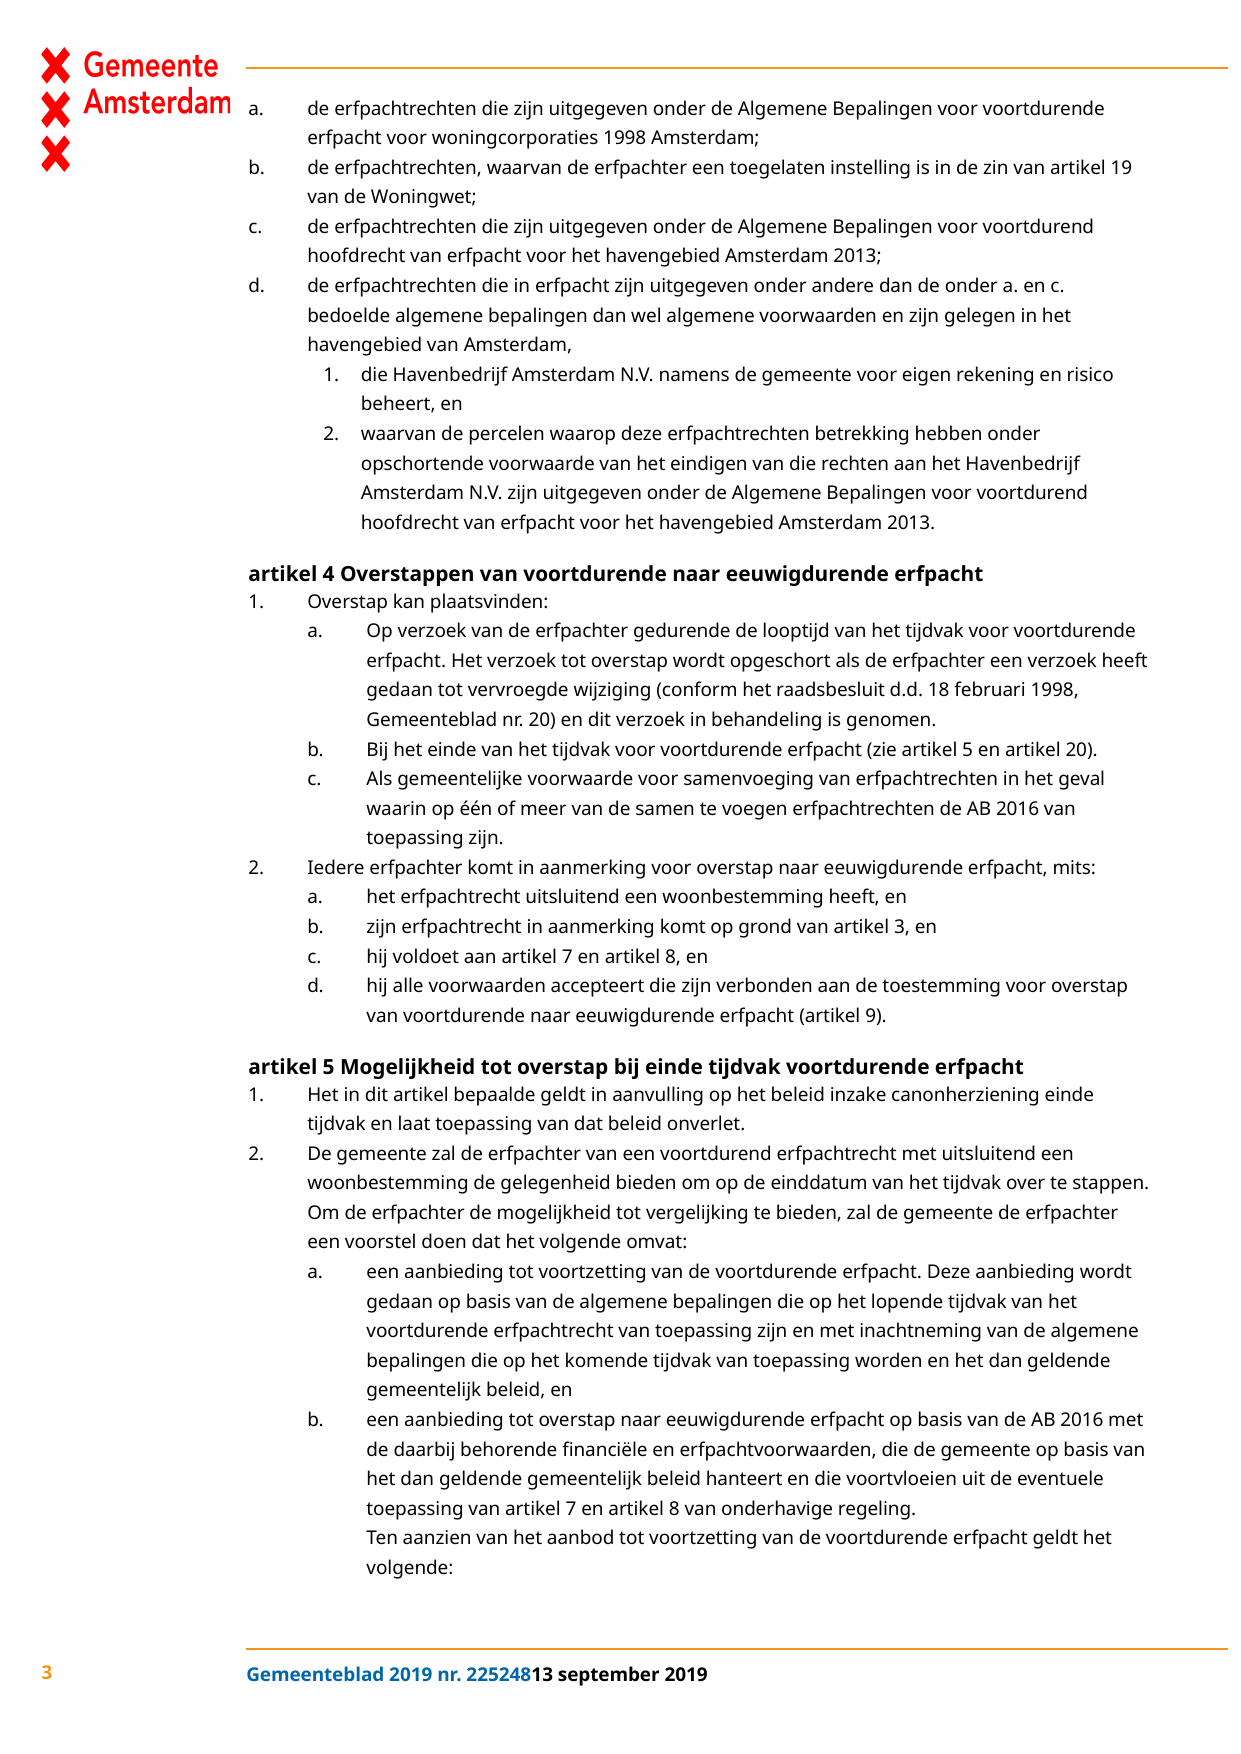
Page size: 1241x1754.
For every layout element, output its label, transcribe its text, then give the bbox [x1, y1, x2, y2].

list Ten aanzien van het aanbod tot voortzetting van de voortdurende erfpacht geldt het volgende: [307, 1524, 1152, 1580]
list de erfpachtrechten die zijn uitgegeven onder de Algemene Bepalingen voor voortdurend hoofdrecht van erfpacht voor het havengebied Amsterdam 2013; [248, 213, 1152, 268]
text artikel 5 Mogelijkheid tot overstap bij einde tijdvak voortdurende erfpacht [248, 1052, 1152, 1081]
list Iedere erfpachter komt in aanmerking voor overstap naar eeuwigdurende erfpacht, mits: [248, 854, 1152, 880]
list De gemeente zal de erfpachter van een voortdurend erfpachtrecht met uitsluitend een woonbestemming de gelegenheid bieden om op de einddatum van het tijdvak over te stappen. Om de erfpachter de mogelijkheid tot vergelijking te bieden, zal de gemeente de erfpachter een voorstel doen dat het volgende omvat: [248, 1140, 1152, 1254]
list de erfpachtrechten die in erfpacht zijn uitgegeven onder andere dan de onder a. en c. bedoelde algemene bepalingen dan wel algemene voorwaarden en zijn gelegen in het havengebied van Amsterdam, [248, 272, 1152, 357]
list een aanbieding tot voortzetting van de voortdurende erfpacht. Deze aanbieding wordt gedaan op basis van de algemene bepalingen die op het lopende tijdvak van het voortdurende erfpachtrecht van toepassing zijn en met inachtneming van de algemene bepalingen die op het komende tijdvak van toepassing worden en het dan geldende gemeentelijk beleid, en [307, 1258, 1152, 1402]
list Bij het einde van het tijdvak voor voortdurende erfpacht (zie artikel 5 en artikel 20). [307, 736, 1152, 761]
list een aanbieding tot overstap naar eeuwigdurende erfpacht op basis van de AB 2016 met de daarbij behorende financiële en erfpachtvoorwaarden, die de gemeente op basis van het dan geldende gemeentelijk beleid hanteert en die voortvloeien uit de eventuele toepassing van artikel 7 en artikel 8 van onderhavige regeling. [307, 1406, 1152, 1521]
picture [41, 47, 231, 172]
list die Havenbedrijf Amsterdam N.V. namens de gemeente voor eigen rekening en risico beheert, en [323, 361, 1152, 416]
list het erfpachtrecht uitsluitend een woonbestemming heeft, en [307, 884, 1152, 909]
list waarvan de percelen waarop deze erfpachtrechten betrekking hebben onder opschortende voorwaarde van het eindigen van die rechten aan het Havenbedrijf Amsterdam N.V. zijn uitgegeven onder de Algemene Bepalingen voor voortdurend hoofdrecht van erfpacht voor het havengebied Amsterdam 2013. [323, 420, 1152, 535]
list hij voldoet aan artikel 7 en artikel 8, en [307, 943, 1152, 968]
list de erfpachtrechten die zijn uitgegeven onder de Algemene Bepalingen voor voortdurende erfpacht voor woningcorporaties 1998 Amsterdam; [248, 95, 1152, 150]
list de erfpachtrechten, waarvan de erfpachter een toegelaten instelling is in de zin van artikel 19 van de Woningwet; [248, 154, 1152, 209]
list zijn erfpachtrecht in aanmerking komt op grond van artikel 3, en [307, 913, 1152, 939]
list Het in dit artikel bepaalde geldt in aanvulling op het beleid inzake canonherziening einde tijdvak en laat toepassing van dat beleid onverlet. [248, 1081, 1152, 1136]
list Als gemeentelijke voorwaarde voor samenvoeging van erfpachtrechten in het geval waarin op één of meer van de samen te voegen erfpachtrechten de AB 2016 van toepassing zijn. [307, 765, 1152, 850]
list hij alle voorwaarden accepteert die zijn verbonden aan de toestemming voor overstap van voortdurende naar eeuwigdurende erfpacht (artikel 9). [307, 972, 1152, 1028]
list Overstap kan plaatsvinden: [248, 588, 1152, 613]
text artikel 4 Overstappen van voortdurende naar eeuwigdurende erfpacht [248, 559, 1152, 588]
list Op verzoek van de erfpachter gedurende de looptijd van het tijdvak voor voortdurende erfpacht. Het verzoek tot overstap wordt opgeschort als de erfpachter een verzoek heeft gedaan tot vervroegde wijziging (conform het raadsbesluit d.d. 18 februari 1998, Gemeenteblad nr. 20) en dit verzoek in behandeling is genomen. [307, 617, 1152, 732]
